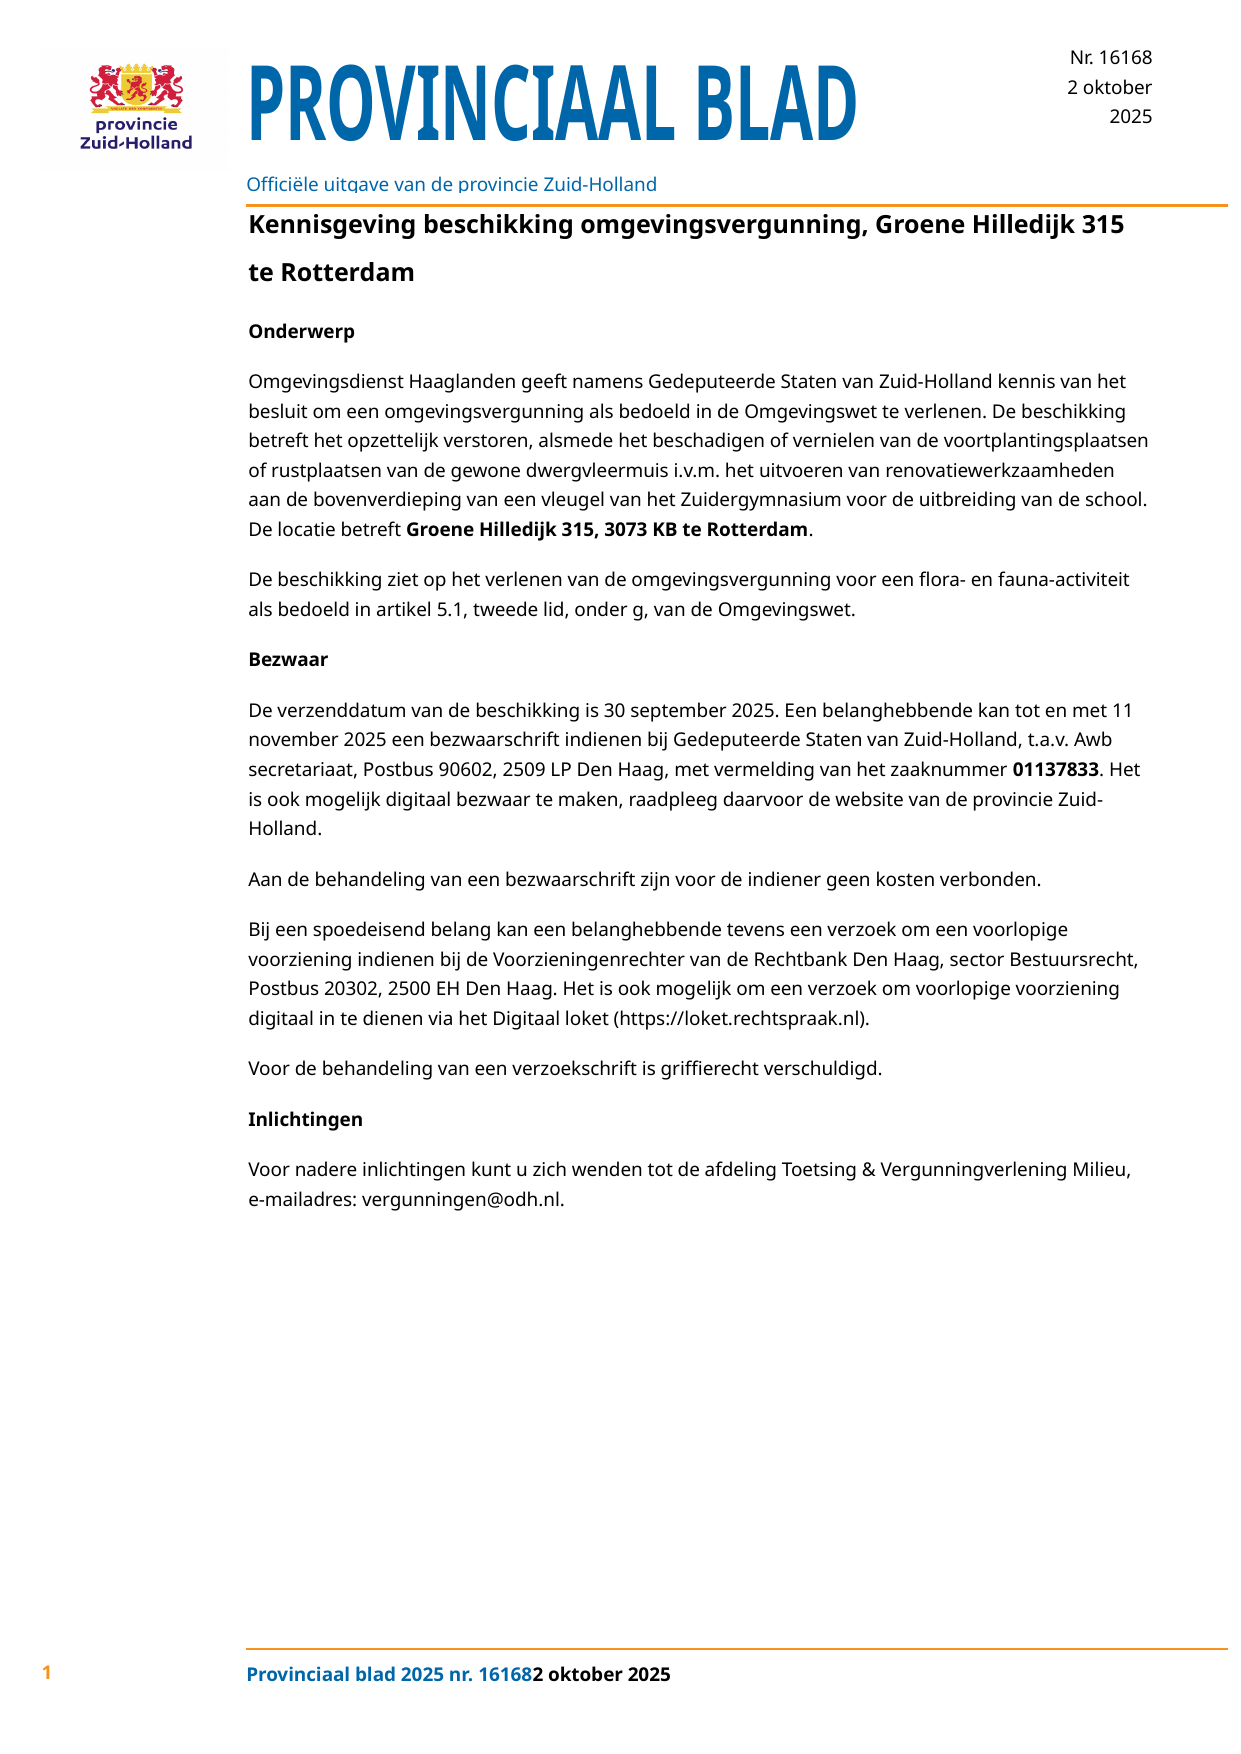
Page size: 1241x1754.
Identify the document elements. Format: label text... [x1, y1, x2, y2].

text De beschikking ziet op het verlenen van de omgevingsvergunning voor een flora- en fauna-activiteit als bedoeld in artikel 5.1, tweede lid, onder g, van de Omgevingswet. [248, 567, 1152, 622]
text Aan de behandeling van een bezwaarschrift zijn voor de indiener geen kosten verbonden. [248, 866, 1152, 892]
text Onderwerp [248, 318, 1152, 344]
text Kennisgeving beschikking omgevingsvergunning, Groene Hilledijk 315 te Rotterdam [248, 207, 1152, 288]
text Bij een spoedeisend belang kan een belanghebbende tevens een verzoek om een voorlopige voorziening indienen bij de Voorzieningenrechter van de Rechtbank Den Haag, sector Bestuursrecht, Postbus 20302, 2500 EH Den Haag. Het is ook mogelijk om een verzoek om voorlopige voorziening digitaal in te dienen via het Digitaal loket (https://loket.rechtspraak.nl). [248, 916, 1152, 1031]
text Voor de behandeling van een verzoekschrift is griffierecht verschuldigd. [248, 1055, 1152, 1081]
text Inlichtingen [248, 1106, 1152, 1132]
picture [41, 47, 231, 172]
text Bezwaar [248, 647, 1152, 672]
text De verzenddatum van de beschikking is 30 september 2025. Een belanghebbende kan tot en met 11 november 2025 een bezwaarschrift indienen bij Gedeputeerde Staten van Zuid-Holland, t.a.v. Awb secretariaat, Postbus 90602, 2509 LP Den Haag, met vermelding van het zaaknummer 01137833. Het is ook mogelijk digitaal bezwaar te maken, raadpleeg daarvoor de website van de provincie Zuid-Holland. [248, 697, 1152, 841]
text Voor nadere inlichtingen kunt u zich wenden tot de afdeling Toetsing & Vergunningverlening Milieu, e-mailadres: vergunningen@odh.nl. [248, 1156, 1152, 1212]
text Omgevingsdienst Haaglanden geeft namens Gedeputeerde Staten van Zuid-Holland kennis van het besluit om een omgevingsvergunning als bedoeld in de Omgevingswet te verlenen. De beschikking betreft het opzettelijk verstoren, alsmede het beschadigen of vernielen van de voortplantingsplaatsen of rustplaatsen van de gewone dwergvleermuis i.v.m. het uitvoeren van renovatiewerkzaamheden aan de bovenverdieping van een vleugel van het Zuidergymnasium voor de uitbreiding van de school. De locatie betreft Groene Hilledijk 315, 3073 KB te Rotterdam. [248, 368, 1152, 542]
